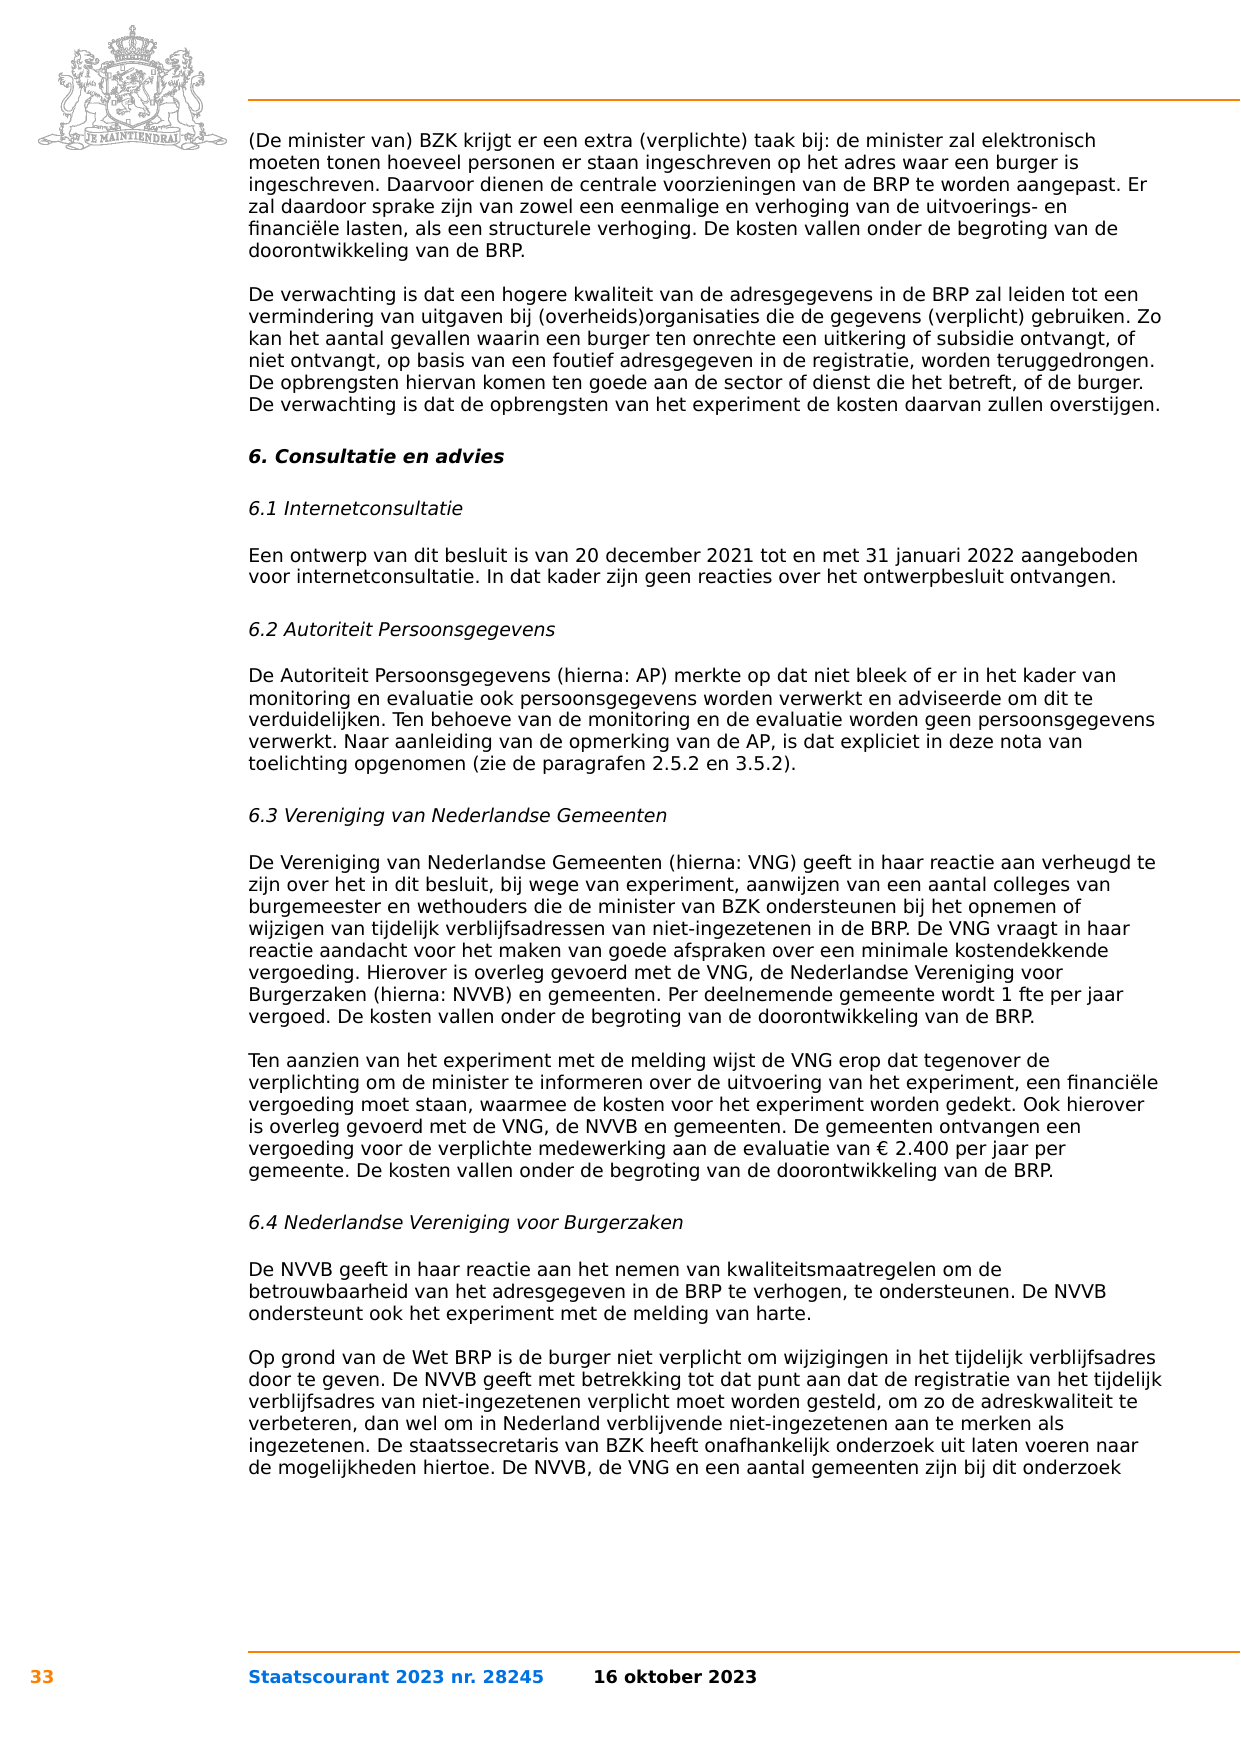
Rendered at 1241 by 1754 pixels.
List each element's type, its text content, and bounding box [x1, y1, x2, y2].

text De Vereniging van Nederlandse Gemeenten (hierna: VNG) geeft in haar reactie aan verheugd te zijn over het in dit besluit, bij wege van experiment, aanwijzen van een aantal colleges van burgemeester en wethouders die de minister van BZK ondersteunen bij het opnemen of wijzigen van tijdelijk verblijfsadressen van niet-ingezetenen in de BRP. De VNG vraagt in haar reactie aandacht voor het maken van goede afspraken over een minimale kostendekkende vergoeding. Hierover is overleg gevoerd met de VNG, de Nederlandse Vereniging voor Burgerzaken (hierna: NVVB) en gemeenten. Per deelnemende gemeente wordt 1 fte per jaar vergoed. De kosten vallen onder de begroting van de doorontwikkeling van de BRP. [248, 852, 1163, 1028]
text Ten aanzien van het experiment met de melding wijst de VNG erop dat tegenover de verplichting om de minister te informeren over de uitvoering van het experiment, een financiële vergoeding moet staan, waarmee de kosten voor het experiment worden gedekt. Ook hierover is overleg gevoerd met de VNG, de NVVB en gemeenten. De gemeenten ontvangen een vergoeding voor de verplichte medewerking aan de evaluatie van € 2.400 per jaar per gemeente. De kosten vallen onder de begroting van de doorontwikkeling van de BRP. [248, 1050, 1163, 1182]
subtitle 6. Consultatie en advies [248, 446, 1163, 467]
picture [38, 25, 227, 150]
text Op grond van de Wet BRP is de burger niet verplicht om wijzigingen in het tijdelijk verblijfsadres door te geven. De NVVB geeft met betrekking tot dat punt aan dat de registratie van het tijdelijk verblijfsadres van niet-ingezetenen verplicht moet worden gesteld, om zo de adreskwaliteit te verbeteren, dan wel om in Nederland verblijvende niet-ingezetenen aan te merken als ingezetenen. De staatssecretaris van BZK heeft onafhankelijk onderzoek uit laten voeren naar de mogelijkheden hiertoe. De NVVB, de VNG en een aantal gemeenten zijn bij dit onderzoek [248, 1347, 1163, 1478]
text (De minister van) BZK krijgt er een extra (verplichte) taak bij: de minister zal elektronisch moeten tonen hoeveel personen er staan ingeschreven op het adres waar een burger is ingeschreven. Daarvoor dienen de centrale voorzieningen van de BRP te worden aangepast. Er zal daardoor sprake zijn van zowel een eenmalige en verhoging van de uitvoerings- en financiële lasten, als een structurele verhoging. De kosten vallen onder de begroting van de doorontwikkeling van de BRP. [248, 130, 1163, 262]
text Een ontwerp van dit besluit is van 20 december 2021 tot en met 31 januari 2022 aangeboden voor internetconsultatie. In dat kader zijn geen reacties over het ontwerpbesluit ontvangen. [248, 544, 1163, 588]
subtitle 6.4 Nederlandse Vereniging voor Burgerzaken [248, 1212, 1163, 1234]
subtitle 6.2 Autoriteit Persoonsgegevens [248, 618, 1163, 640]
subtitle 6.1 Internetconsultatie [248, 497, 1163, 519]
subtitle 6.3 Vereniging van Nederlandse Gemeenten [248, 805, 1163, 827]
text De verwachting is dat een hogere kwaliteit van de adresgegevens in de BRP zal leiden tot een vermindering van uitgaven bij (overheids)organisaties die de gegevens (verplicht) gebruiken. Zo kan het aantal gevallen waarin een burger ten onrechte een uitkering of subsidie ontvangt, of niet ontvangt, op basis van een foutief adresgegeven in de registratie, worden teruggedrongen. De opbrengsten hiervan komen ten goede aan de sector of dienst die het betreft, of de burger. De verwachting is dat de opbrengsten van het experiment de kosten daarvan zullen overstijgen. [248, 284, 1163, 416]
text De Autoriteit Persoonsgegevens (hierna: AP) merkte op dat niet bleek of er in het kader van monitoring en evaluatie ook persoonsgegevens worden verwerkt en adviseerde om dit te verduidelijken. Ten behoeve van de monitoring en de evaluatie worden geen persoonsgegevens verwerkt. Naar aanleiding van de opmerking van de AP, is dat expliciet in deze nota van toelichting opgenomen (zie de paragrafen 2.5.2 en 3.5.2). [248, 665, 1163, 775]
text De NVVB geeft in haar reactie aan het nemen van kwaliteitsmaatregelen om de betrouwbaarheid van het adresgegeven in de BRP te verhogen, te ondersteunen. De NVVB ondersteunt ook het experiment met de melding van harte. [248, 1259, 1163, 1325]
